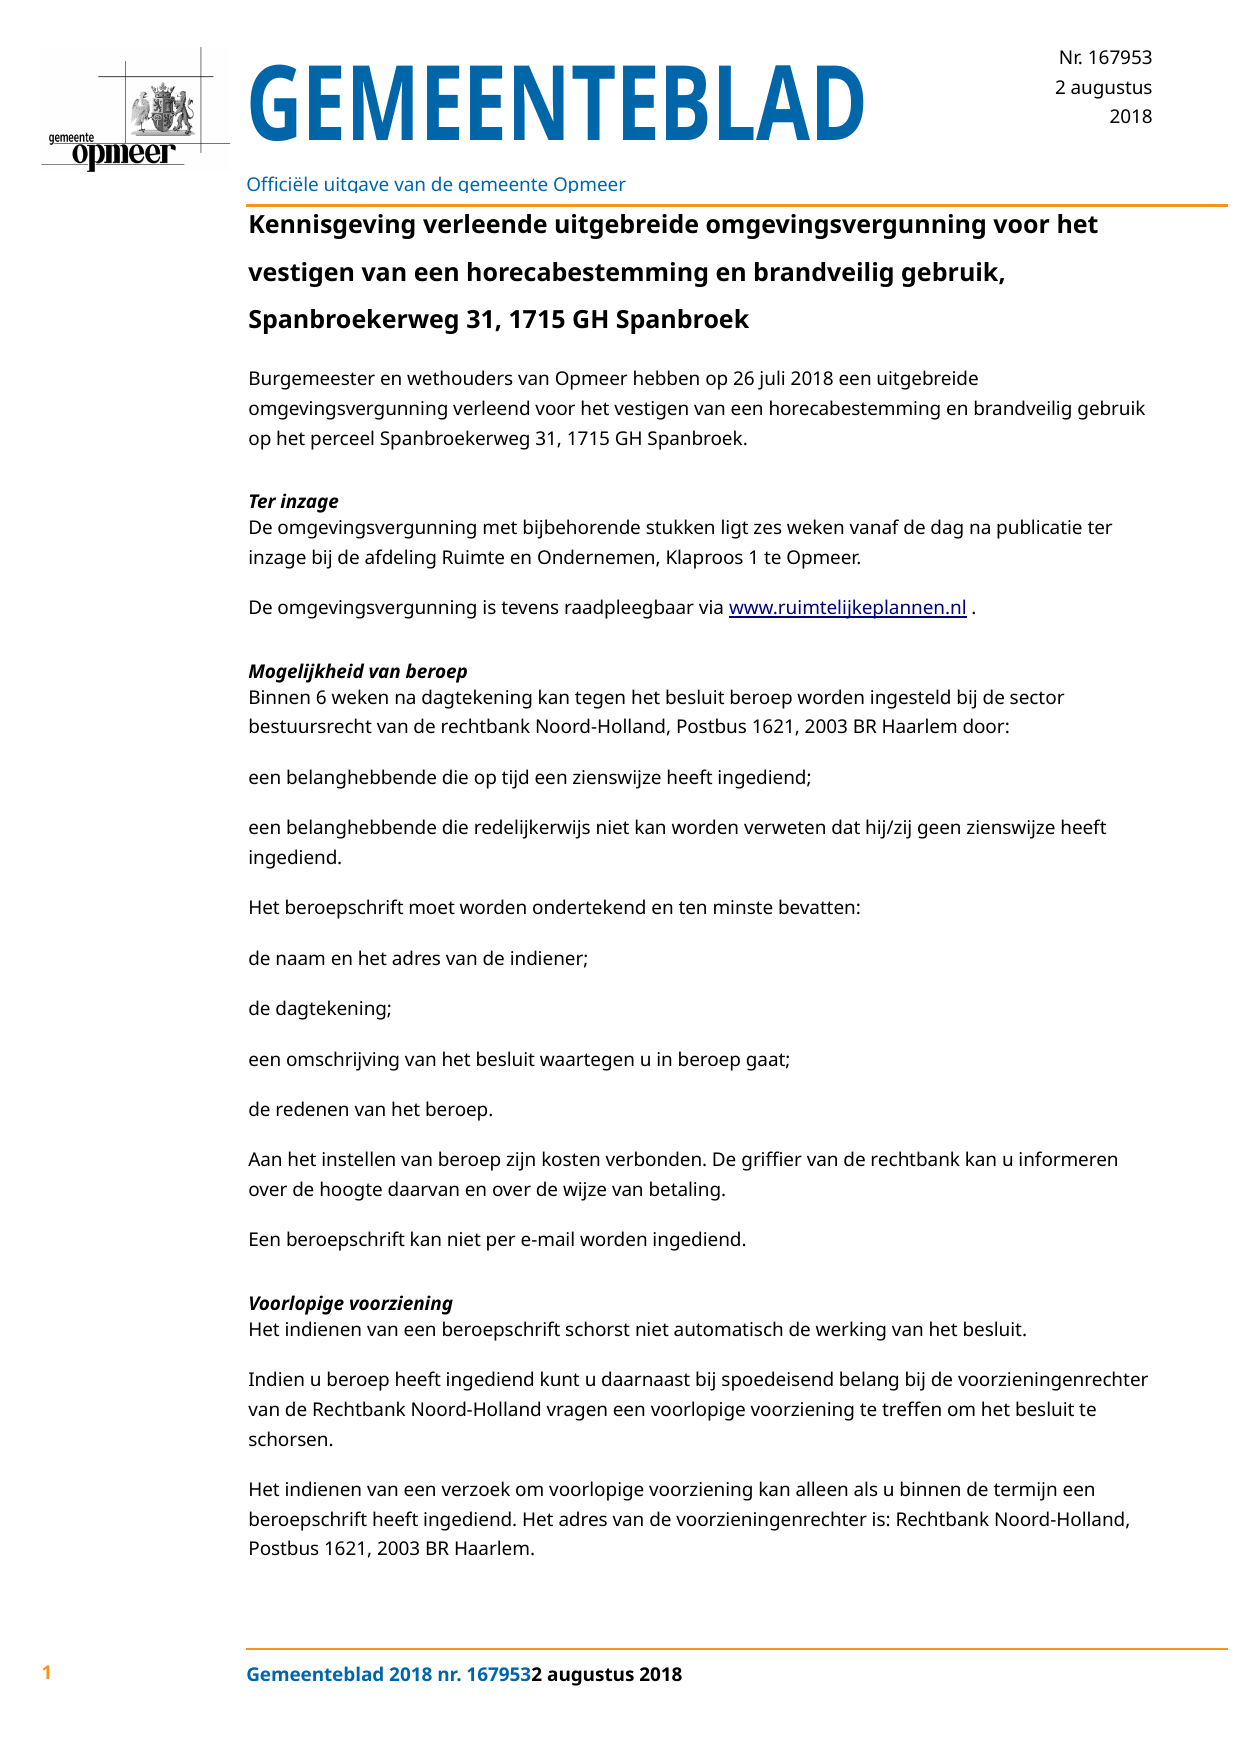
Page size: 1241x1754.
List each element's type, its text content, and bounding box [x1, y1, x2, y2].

text Het indienen van een verzoek om voorlopige voorziening kan alleen als u binnen de termijn een beroepschrift heeft ingediend. Het adres van de voorzieningenrechter is: Rechtbank Noord-Holland, Postbus 1621, 2003 BR Haarlem. [248, 1476, 1152, 1561]
picture [41, 47, 231, 172]
text De omgevingsvergunning met bijbehorende stukken ligt zes weken vanaf de dag na publicatie ter inzage bij de afdeling Ruimte en Ondernemen, Klaproos 1 te Opmeer. [248, 514, 1152, 570]
text Een beroepschrift kan niet per e-mail worden ingediend. [248, 1227, 1152, 1252]
text Binnen 6 weken na dagtekening kan tegen het besluit beroep worden ingesteld bij de sector bestuursrecht van de rechtbank Noord-Holland, Postbus 1621, 2003 BR Haarlem door: [248, 684, 1152, 739]
text Het beroepschrift moet worden ondertekend en ten minste bevatten: [248, 894, 1152, 920]
text de dagtekening; [248, 995, 1152, 1021]
text Indien u beroep heeft ingediend kunt u daarnaast bij spoedeisend belang bij de voorzieningenrechter van de Rechtbank Noord-Holland vragen een voorlopige voorziening te treffen om het besluit te schorsen. [248, 1367, 1152, 1452]
text een omschrijving van het besluit waartegen u in beroep gaat; [248, 1046, 1152, 1071]
text Ter inzage [248, 489, 1152, 514]
text Aan het instellen van beroep zijn kosten verbonden. De griffier van de rechtbank kan u informeren over de hoogte daarvan en over de wijze van betaling. [248, 1147, 1152, 1202]
text Het indienen van een beroepschrift schorst niet automatisch de werking van het besluit. [248, 1316, 1152, 1342]
text de naam en het adres van de indiener; [248, 945, 1152, 971]
text een belanghebbende die redelijkerwijs niet kan worden verweten dat hij/zij geen zienswijze heeft ingediend. [248, 814, 1152, 870]
text Burgemeester en wethouders van Opmeer hebben op 26 juli 2018 een uitgebreide omgevingsvergunning verleend voor het vestigen van een horecabestemming en brandveilig gebruik op het perceel Spanbroekerweg 31, 1715 GH Spanbroek. [248, 366, 1152, 450]
text Mogelijkheid van beroep [248, 658, 1152, 684]
text Kennisgeving verleende uitgebreide omgevingsvergunning voor het vestigen van een horecabestemming en brandveilig gebruik, Spanbroekerweg 31, 1715 GH Spanbroek [248, 207, 1152, 336]
text De omgevingsvergunning is tevens raadpleegbaar via www.ruimtelijkeplannen.nl . [248, 594, 1152, 620]
text Voorlopige voorziening [248, 1291, 1152, 1316]
text een belanghebbende die op tijd een zienswijze heeft ingediend; [248, 764, 1152, 790]
text de redenen van het beroep. [248, 1096, 1152, 1122]
